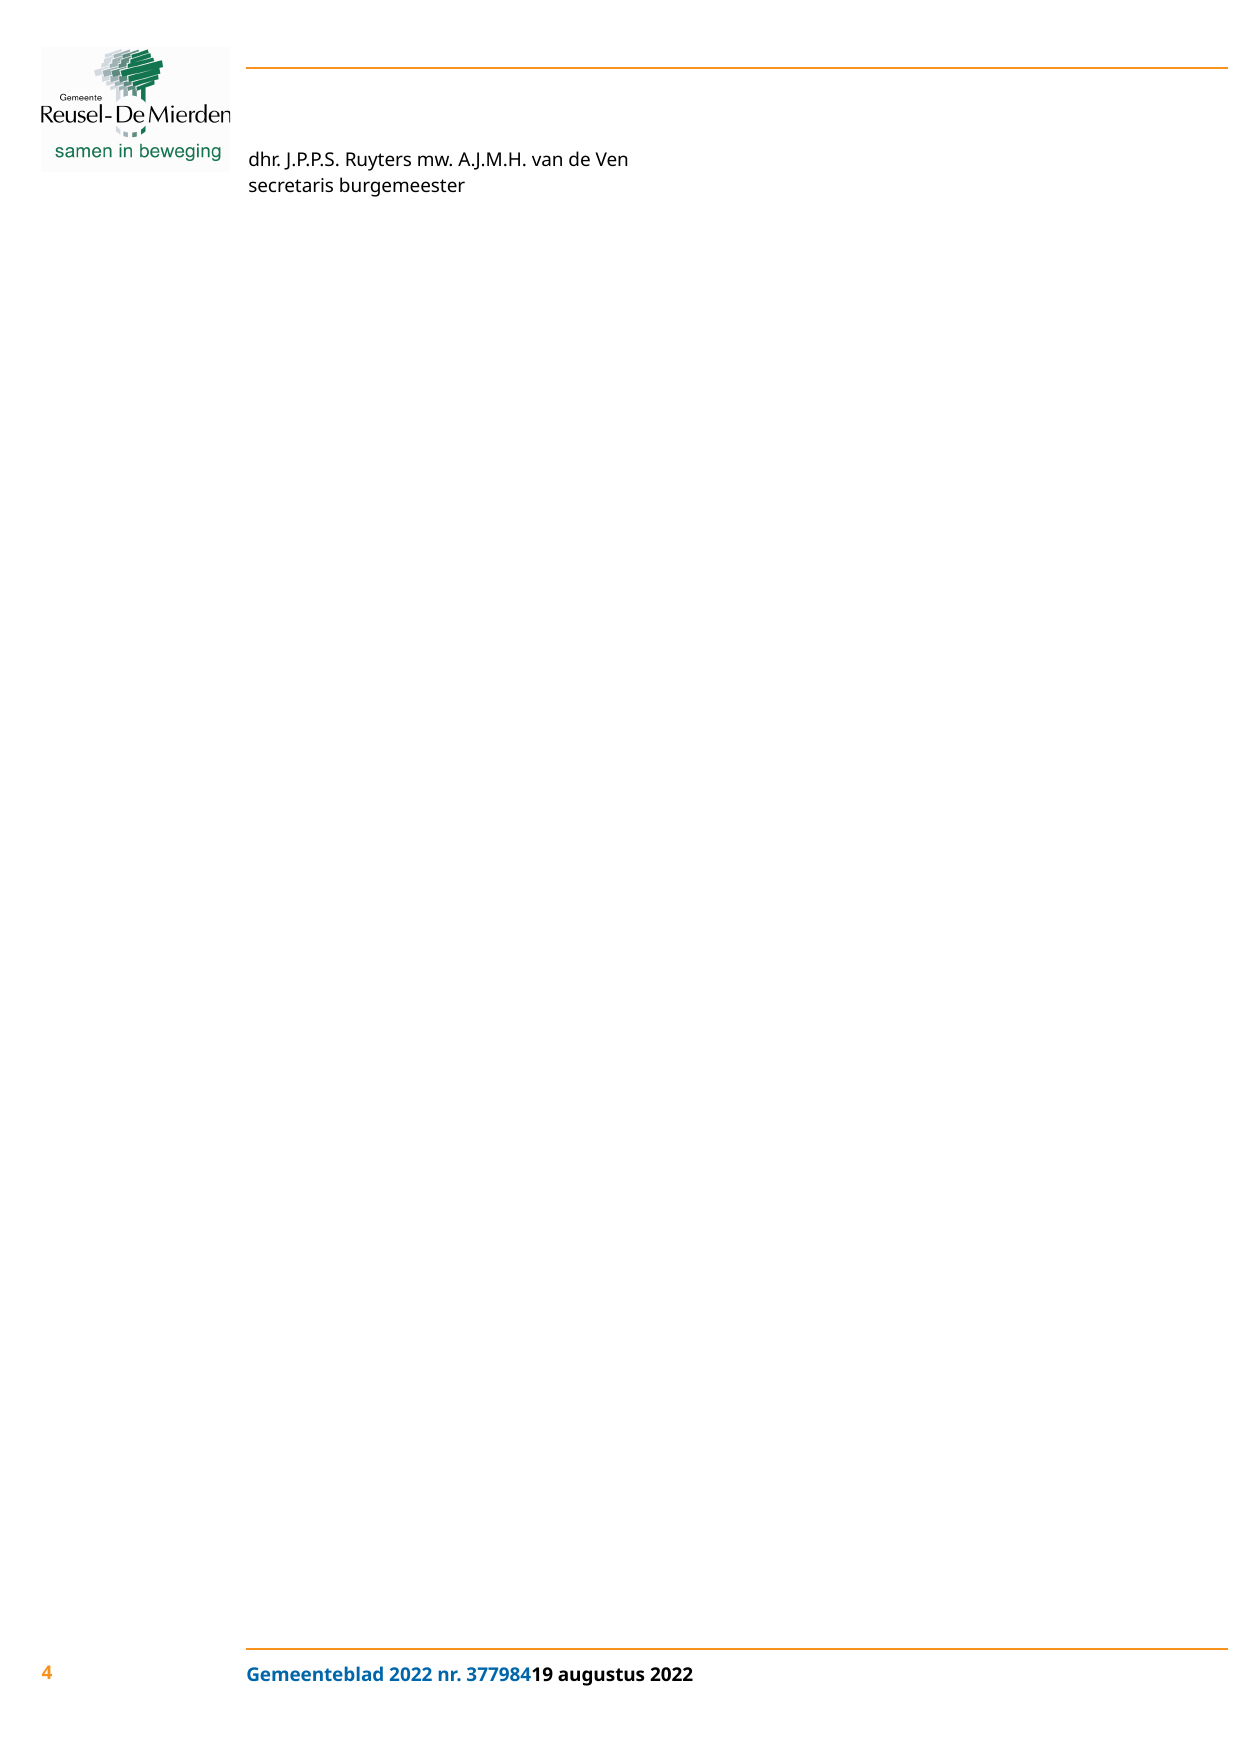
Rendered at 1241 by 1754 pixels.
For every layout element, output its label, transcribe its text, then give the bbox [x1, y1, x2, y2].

text secretaris burgemeester [248, 172, 1152, 198]
picture [41, 47, 231, 172]
text dhr. J.P.P.S. Ruyters mw. A.J.M.H. van de Ven [248, 146, 1152, 172]
